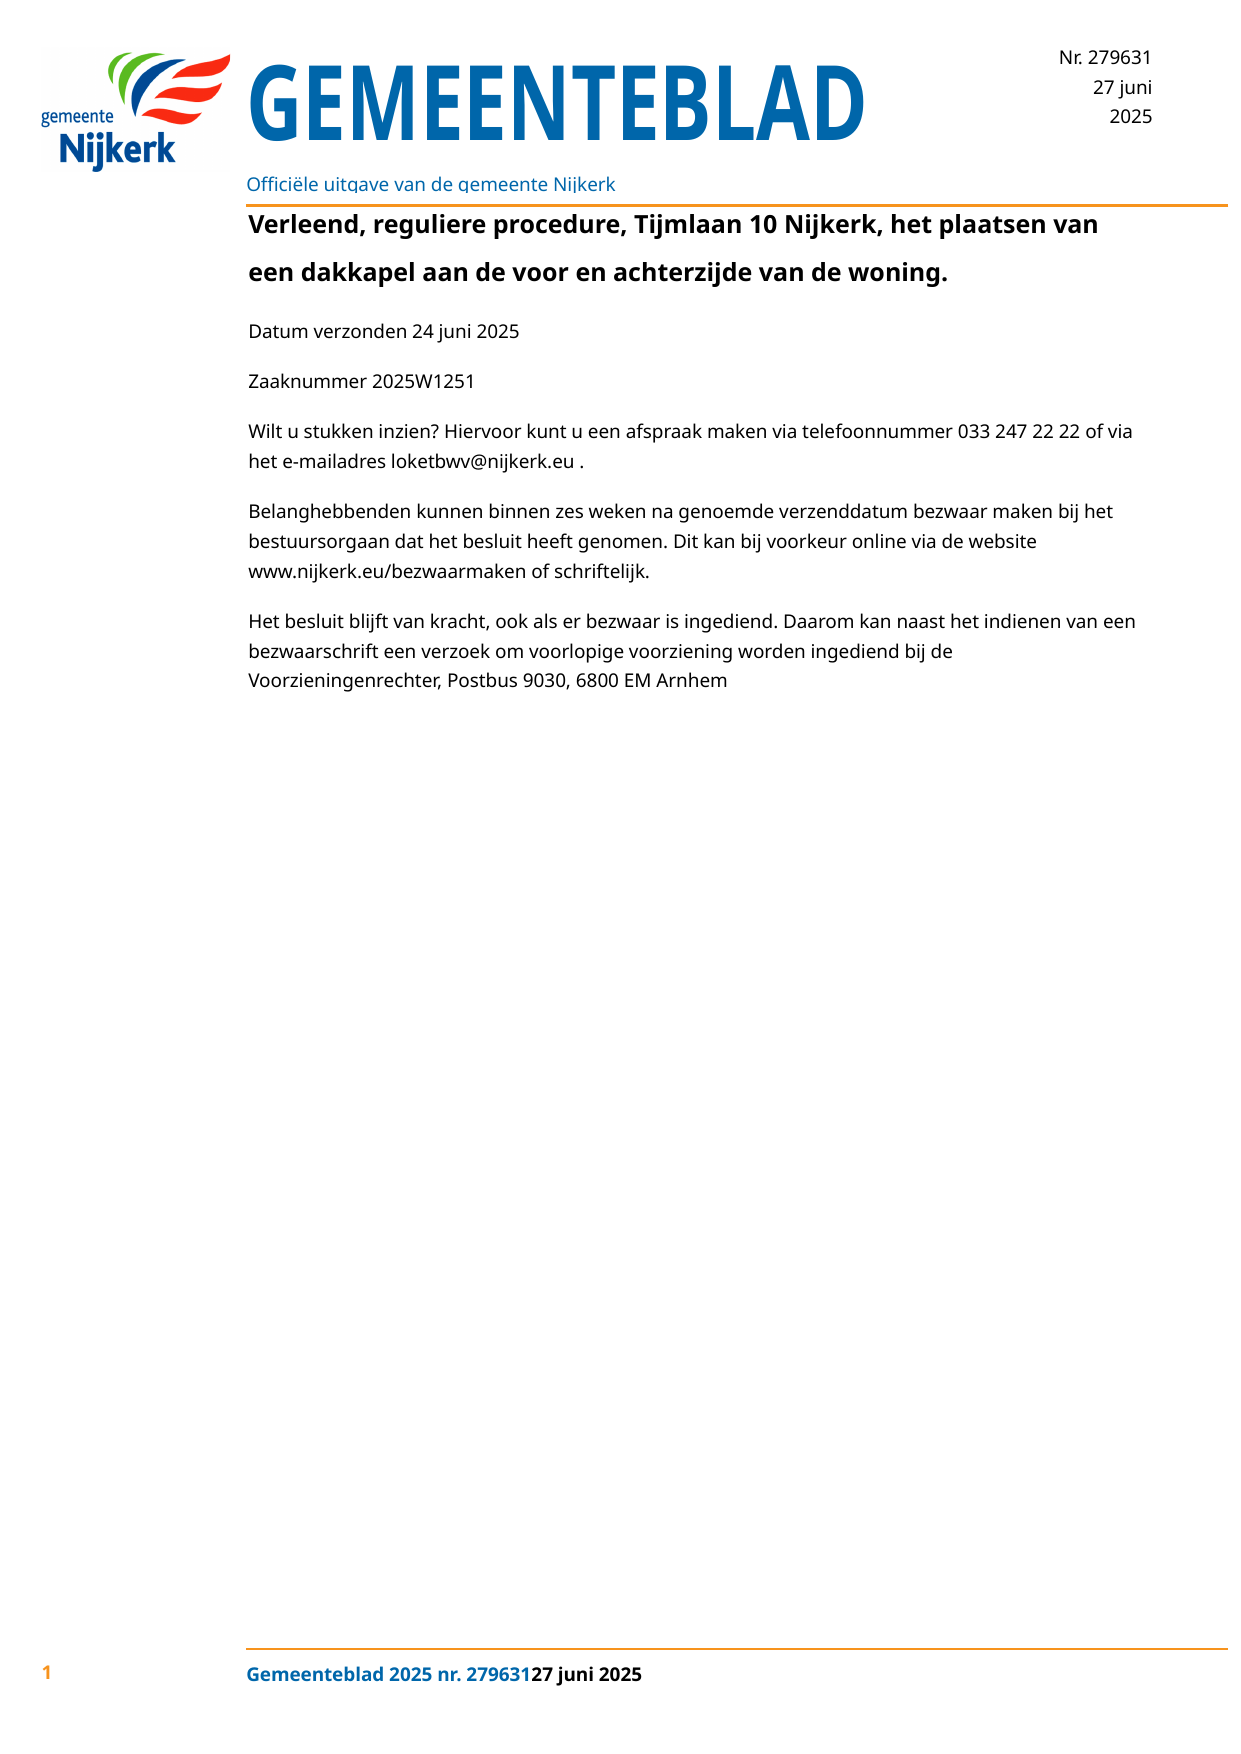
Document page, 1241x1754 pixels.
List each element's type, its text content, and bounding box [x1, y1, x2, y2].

text Verleend, reguliere procedure, Tijmlaan 10 Nijkerk, het plaatsen van een dakkapel aan de voor en achterzijde van de woning. [248, 207, 1152, 288]
text Zaaknummer 2025W1251 [248, 368, 1152, 394]
text Het besluit blijft van kracht, ook als er bezwaar is ingediend. Daarom kan naast het indienen van een bezwaarschrift een verzoek om voorlopige voorziening worden ingediend bij de Voorzieningenrechter, Postbus 9030, 6800 EM Arnhem [248, 608, 1152, 693]
text Belanghebbenden kunnen binnen zes weken na genoemde verzenddatum bezwaar maken bij het bestuursorgaan dat het besluit heeft genomen. Dit kan bij voorkeur online via de website www.nijkerk.eu/bezwaarmaken of schriftelijk. [248, 499, 1152, 584]
text Datum verzonden 24 juni 2025 [248, 318, 1152, 344]
picture [41, 47, 231, 172]
text Wilt u stukken inzien? Hiervoor kunt u een afspraak maken via telefoonnummer 033 247 22 22 of via het e-mailadres loketbwv@nijkerk.eu . [248, 419, 1152, 474]
